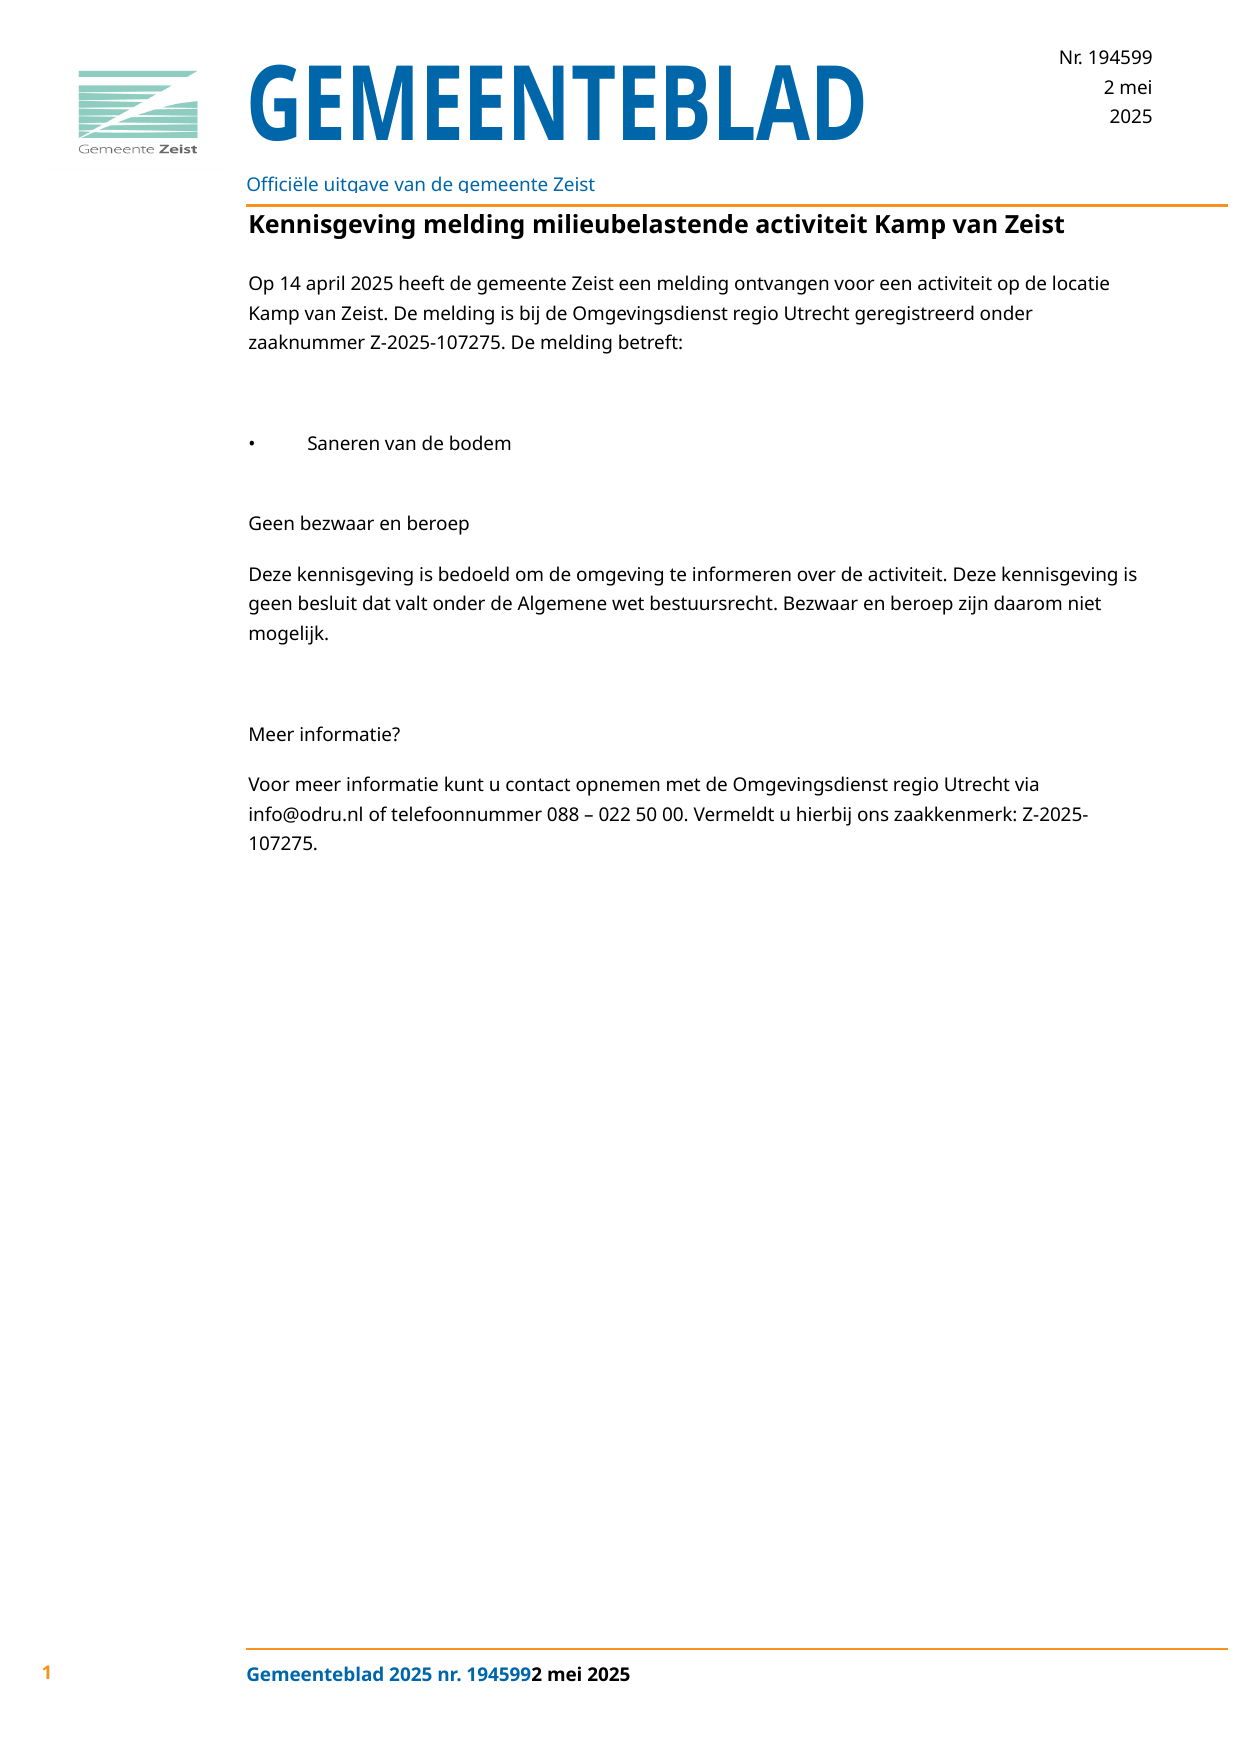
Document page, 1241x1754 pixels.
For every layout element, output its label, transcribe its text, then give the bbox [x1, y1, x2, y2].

text Geen bezwaar en beroep [248, 510, 1152, 536]
picture [41, 47, 231, 172]
text Meer informatie? [248, 721, 1152, 746]
text Voor meer informatie kunt u contact opnemen met de Omgevingsdienst regio Utrecht via info@odru.nl of telefoonnummer 088 – 022 50 00. Vermeldt u hierbij ons zaakkenmerk: Z-2025-107275. [248, 771, 1152, 856]
list Saneren van de bodem [248, 430, 1152, 456]
text Deze kennisgeving is bedoeld om de omgeving te informeren over de activiteit. Deze kennisgeving is geen besluit dat valt onder de Algemene wet bestuursrecht. Bezwaar en beroep zijn daarom niet mogelijk. [248, 561, 1152, 646]
text Kennisgeving melding milieubelastende activiteit Kamp van Zeist [248, 207, 1152, 241]
text Op 14 april 2025 heeft de gemeente Zeist een melding ontvangen voor een activiteit op de locatie Kamp van Zeist. De melding is bij de Omgevingsdienst regio Utrecht geregistreerd onder zaaknummer Z-2025-107275. De melding betreft: [248, 270, 1152, 355]
